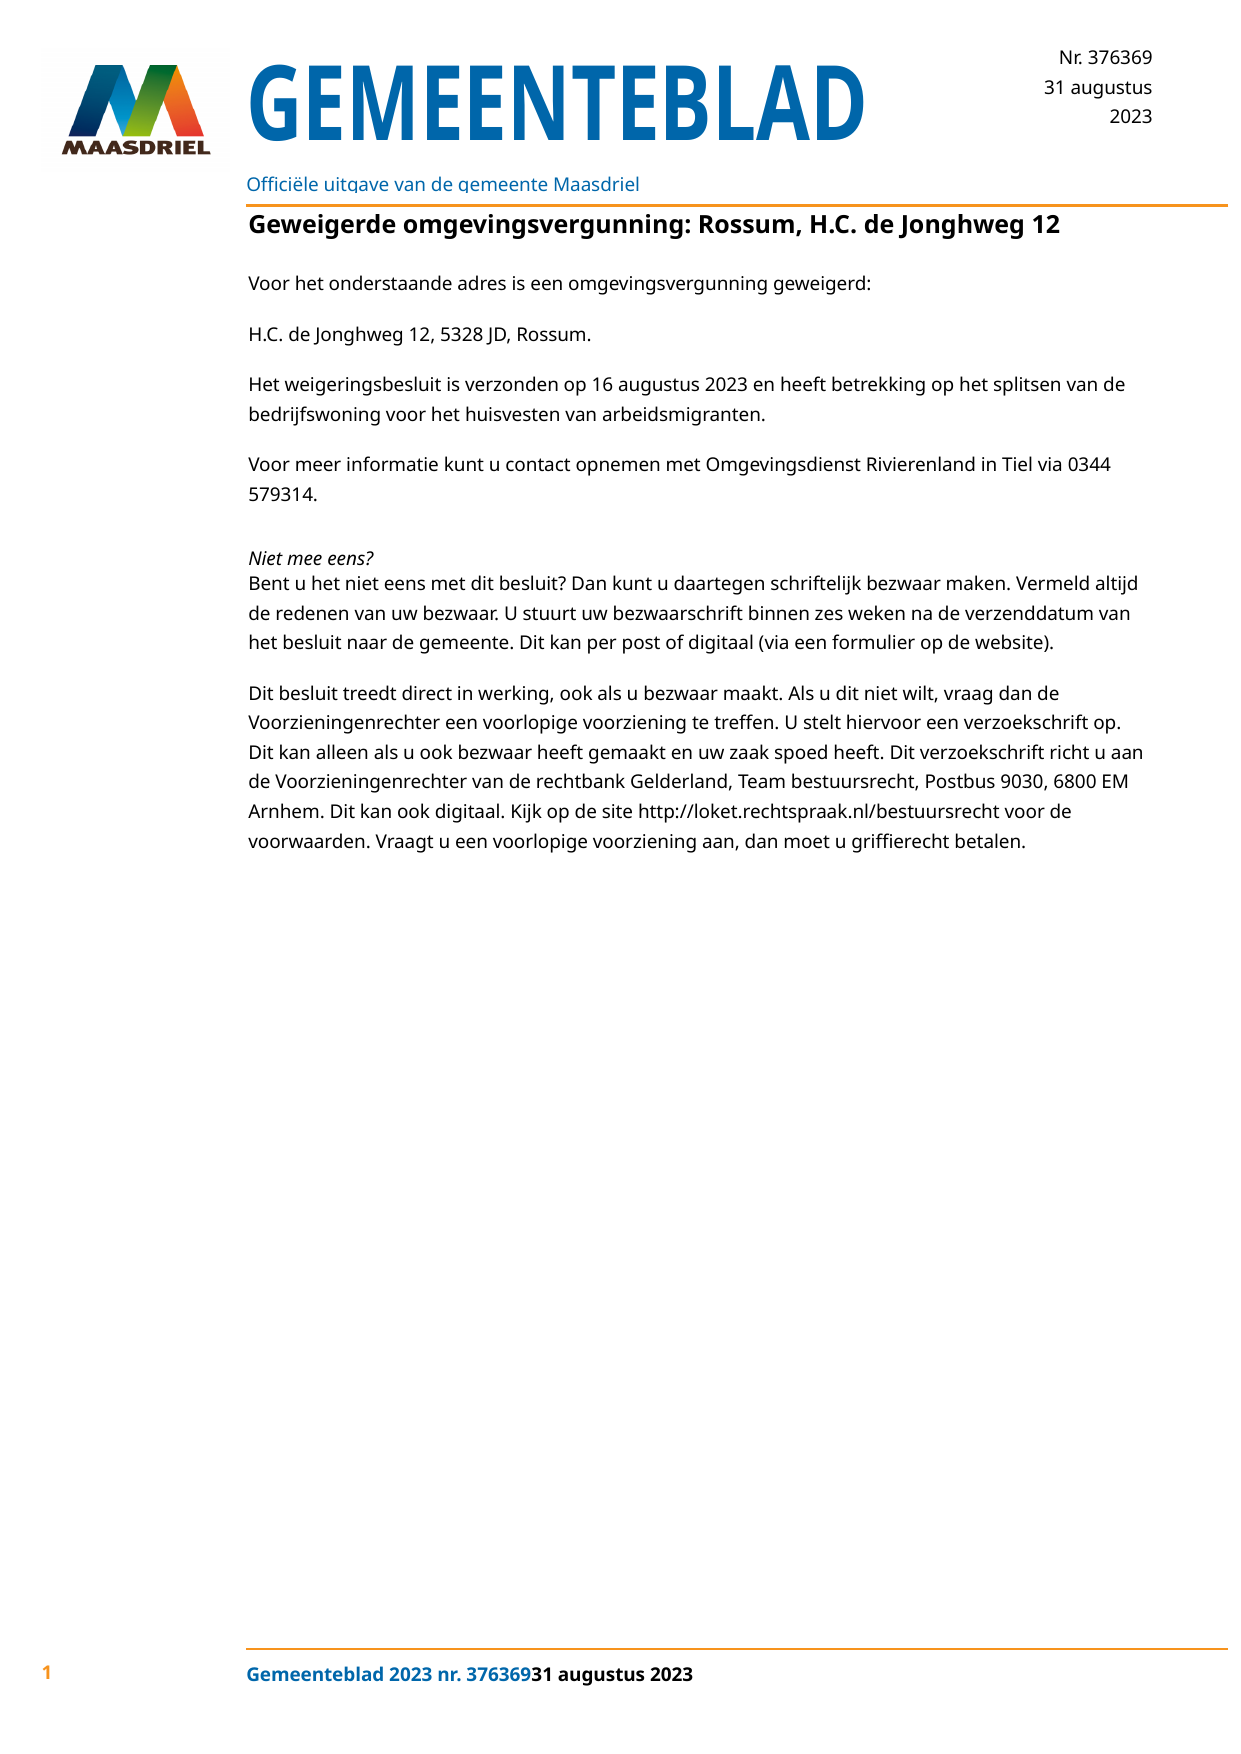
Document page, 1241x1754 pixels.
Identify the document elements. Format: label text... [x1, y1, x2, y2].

picture [41, 47, 231, 172]
text H.C. de Jonghweg 12, 5328 JD, Rossum. [248, 321, 1152, 346]
text Voor het onderstaande adres is een omgevingsvergunning geweigerd: [248, 270, 1152, 296]
text Niet mee eens? [248, 545, 1152, 570]
text Voor meer informatie kunt u contact opnemen met Omgevingsdienst Rivierenland in Tiel via 0344 579314. [248, 451, 1152, 506]
text Geweigerde omgevingsvergunning: Rossum, H.C. de Jonghweg 12 [248, 207, 1152, 241]
text Bent u het niet eens met dit besluit? Dan kunt u daartegen schriftelijk bezwaar maken. Vermeld altijd de redenen van uw bezwaar. U stuurt uw bezwaarschrift binnen zes weken na de verzenddatum van het besluit naar de gemeente. Dit kan per post of digitaal (via een formulier op de website). [248, 570, 1152, 655]
text Dit besluit treedt direct in werking, ook als u bezwaar maakt. Als u dit niet wilt, vraag dan de Voorzieningenrechter een voorlopige voorziening te treffen. U stelt hiervoor een verzoekschrift op. Dit kan alleen als u ook bezwaar heeft gemaakt en uw zaak spoed heeft. Dit verzoekschrift richt u aan de Voorzieningenrechter van de rechtbank Gelderland, Team bestuursrecht, Postbus 9030, 6800 EM Arnhem. Dit kan ook digitaal. Kijk op de site http://loket.rechtspraak.nl/bestuursrecht voor de voorwaarden. Vraagt u een voorlopige voorziening aan, dan moet u griffierecht betalen. [248, 680, 1152, 854]
text Het weigeringsbesluit is verzonden op 16 augustus 2023 en heeft betrekking op het splitsen van de bedrijfswoning voor het huisvesten van arbeidsmigranten. [248, 371, 1152, 426]
